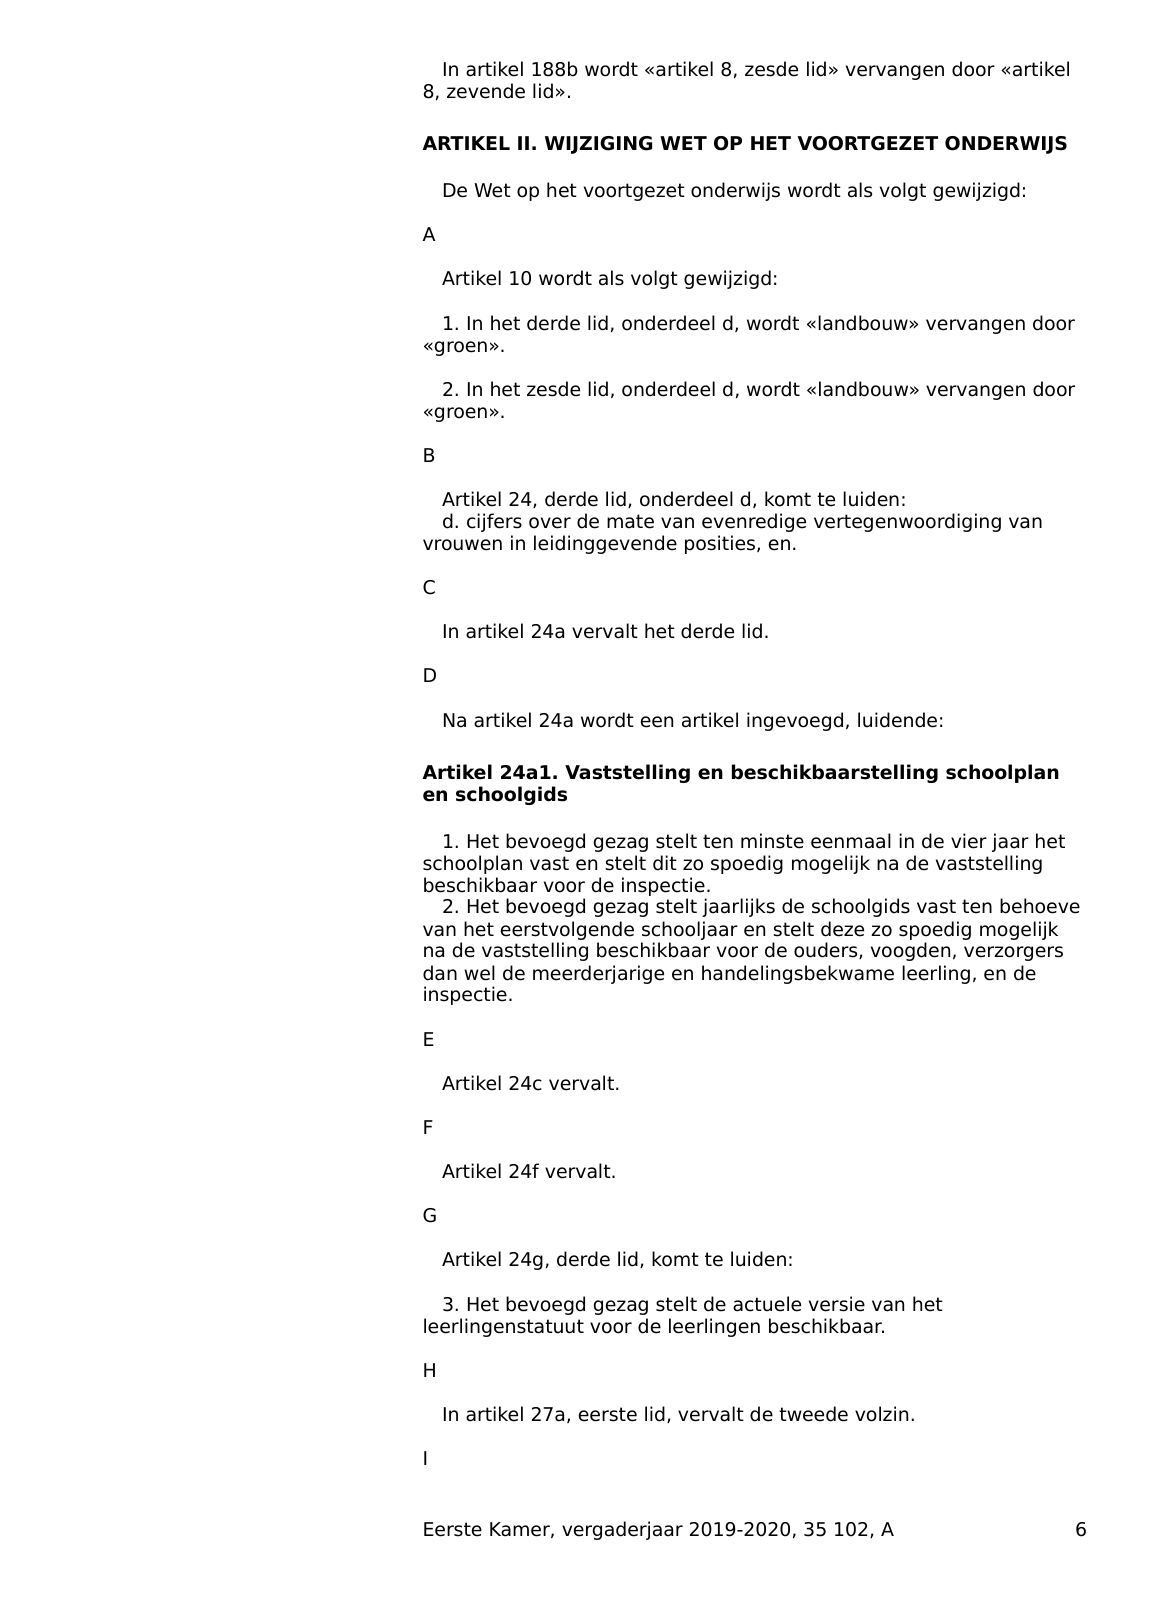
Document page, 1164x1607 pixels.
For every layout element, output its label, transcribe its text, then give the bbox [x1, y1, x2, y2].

text H [422, 1360, 1087, 1382]
text D [422, 665, 1087, 687]
text De Wet op het voortgezet onderwijs wordt als volgt gewijzigd: [422, 180, 1087, 202]
text A [422, 224, 1087, 246]
text Artikel 24, derde lid, onderdeel d, komt te luiden: [422, 489, 1087, 511]
text 2. Het bevoegd gezag stelt jaarlijks de schoolgids vast ten behoeve van het eerstvolgende schooljaar en stelt deze zo spoedig mogelijk na de vaststelling beschikbaar voor de ouders, voogden, verzorgers dan wel de meerderjarige en handelingsbekwame leerling, en de inspectie. [422, 896, 1087, 1006]
text 3. Het bevoegd gezag stelt de actuele versie van het leerlingenstatuut voor de leerlingen beschikbaar. [422, 1293, 1087, 1337]
text In artikel 24a vervalt het derde lid. [422, 621, 1087, 643]
text 2. In het zesde lid, onderdeel d, wordt «landbouw» vervangen door «groen». [422, 379, 1087, 423]
text Artikel 24c vervalt. [422, 1073, 1087, 1095]
text 1. In het derde lid, onderdeel d, wordt «landbouw» vervangen door «groen». [422, 312, 1087, 356]
text Artikel 24f vervalt. [422, 1161, 1087, 1183]
text F [422, 1117, 1087, 1139]
text In artikel 27a, eerste lid, vervalt de tweede volzin. [422, 1404, 1087, 1426]
text 1. Het bevoegd gezag stelt ten minste eenmaal in de vier jaar het schoolplan vast en stelt dit zo spoedig mogelijk na de vaststelling beschikbaar voor de inspectie. [422, 831, 1087, 896]
text In artikel 188b wordt «artikel 8, zesde lid» vervangen door «artikel 8, zevende lid». [422, 59, 1087, 103]
text Artikel 24g, derde lid, komt te luiden: [422, 1249, 1087, 1271]
text Artikel 10 wordt als volgt gewijzigd: [422, 268, 1087, 290]
text C [422, 577, 1087, 599]
text Na artikel 24a wordt een artikel ingevoegd, luidende: [422, 709, 1087, 732]
text I [422, 1448, 1087, 1470]
subtitle Artikel 24a1. Vaststelling en beschikbaarstelling schoolplan en schoolgids [422, 762, 1087, 806]
text G [422, 1205, 1087, 1227]
text B [422, 445, 1087, 467]
subtitle ARTIKEL II. WIJZIGING WET OP HET VOORTGEZET ONDERWIJS [422, 133, 1087, 155]
text d. cijfers over de mate van evenredige vertegenwoordiging van vrouwen in leidinggevende posities, en. [422, 511, 1087, 555]
text E [422, 1028, 1087, 1051]
